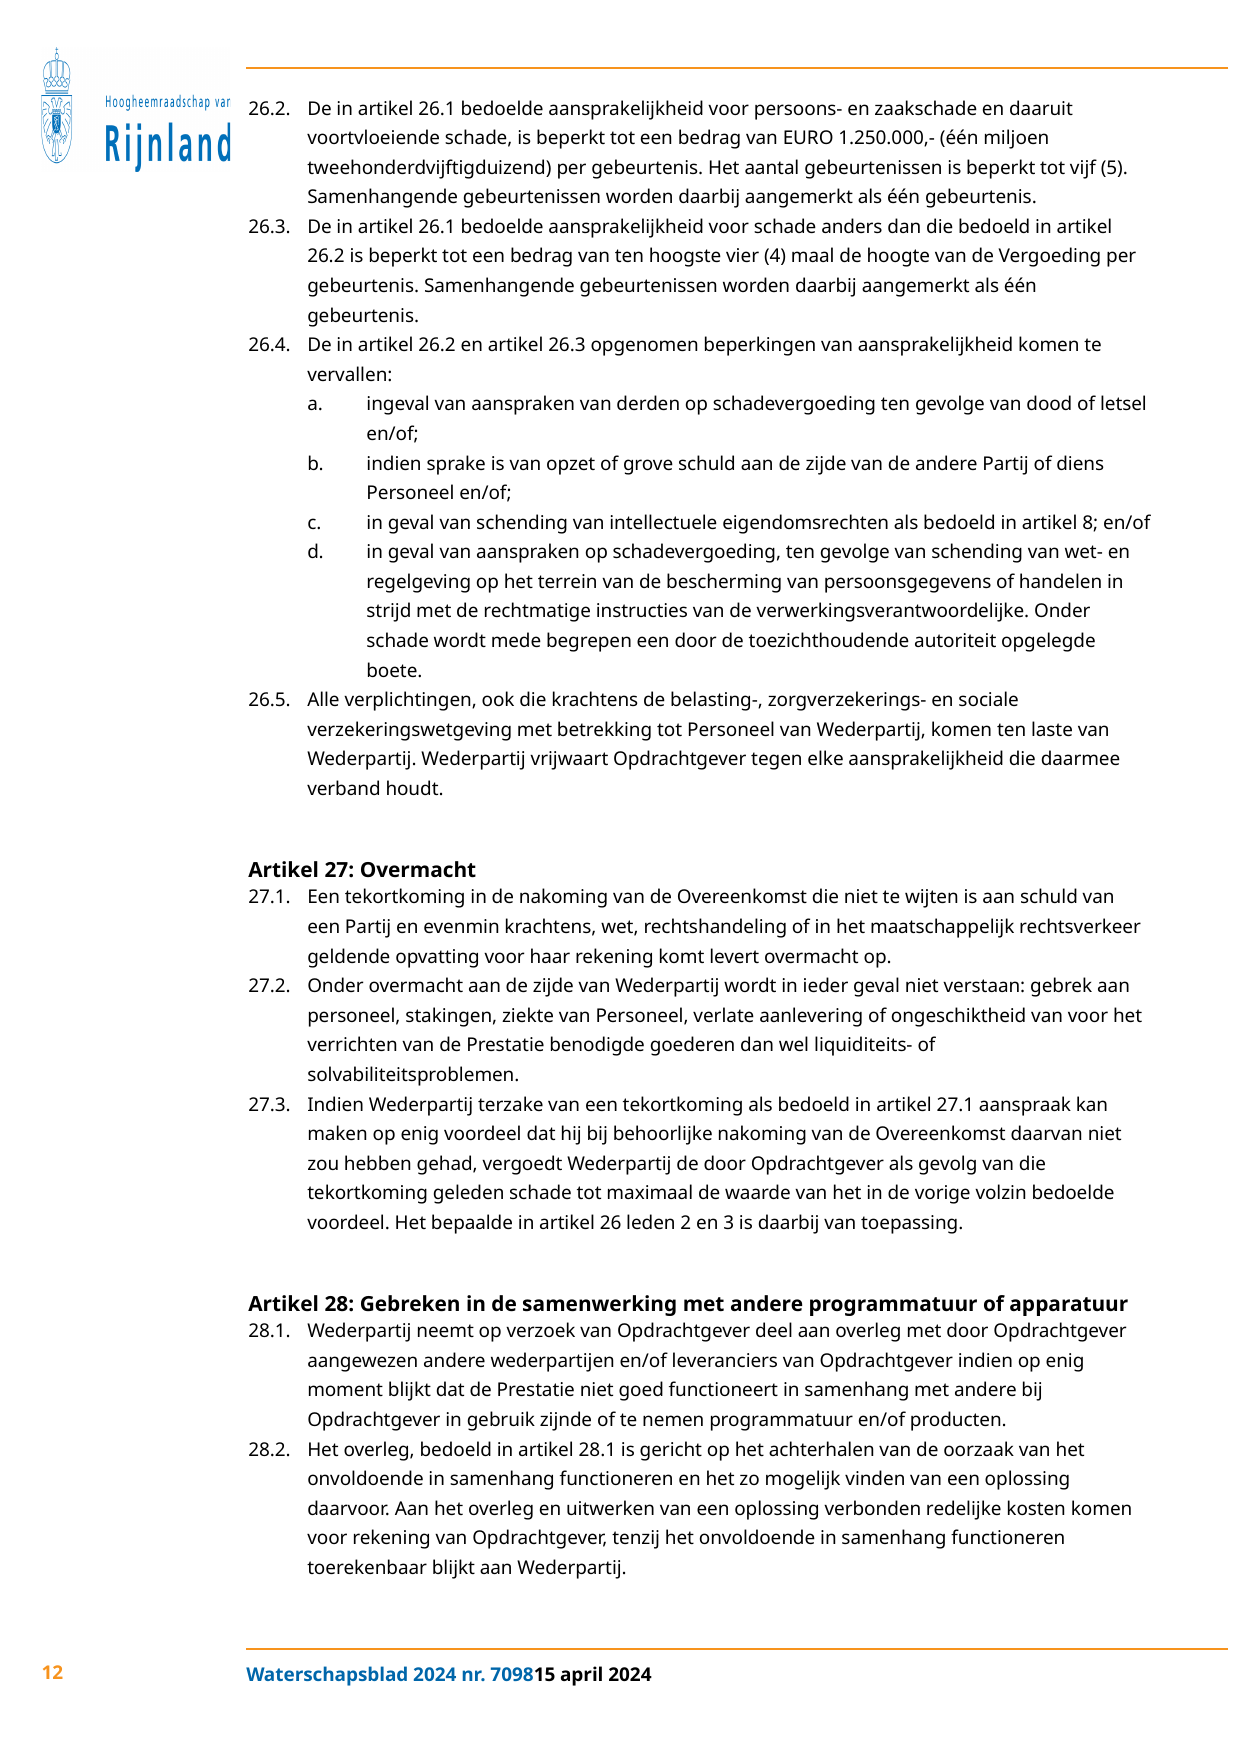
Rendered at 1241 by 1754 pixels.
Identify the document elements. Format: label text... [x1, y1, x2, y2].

list De in artikel 26.2 en artikel 26.3 opgenomen beperkingen van aansprakelijkheid komen te vervallen: [248, 331, 1152, 387]
list Onder overmacht aan de zijde van Wederpartij wordt in ieder geval niet verstaan: gebrek aan personeel, stakingen, ziekte van Personeel, verlate aanlevering of ongeschiktheid van voor het verrichten van de Prestatie benodigde goederen dan wel liquiditeits- of solvabiliteitsproblemen. [248, 972, 1152, 1087]
list De in artikel 26.1 bedoelde aansprakelijkheid voor schade anders dan die bedoeld in artikel 26.2 is beperkt tot een bedrag van ten hoogste vier (4) maal de hoogte van de Vergoeding per gebeurtenis. Samenhangende gebeurtenissen worden daarbij aangemerkt als één gebeurtenis. [248, 213, 1152, 328]
list Indien Wederpartij terzake van een tekortkoming als bedoeld in artikel 27.1 aanspraak kan maken op enig voordeel dat hij bij behoorlijke nakoming van de Overeenkomst daarvan niet zou hebben gehad, vergoedt Wederpartij de door Opdrachtgever als gevolg van die tekortkoming geleden schade tot maximaal de waarde van het in de vorige volzin bedoelde voordeel. Het bepaalde in artikel 26 leden 2 en 3 is daarbij van toepassing. [248, 1091, 1152, 1235]
text Artikel 27: Overmacht [248, 855, 1152, 884]
picture [41, 47, 231, 172]
list in geval van aanspraken op schadevergoeding, ten gevolge van schending van wet- en regelgeving op het terrein van de bescherming van persoonsgegevens of handelen in strijd met de rechtmatige instructies van de verwerkingsverantwoordelijke. Onder schade wordt mede begrepen een door de toezichthoudende autoriteit opgelegde boete. [307, 538, 1152, 683]
list ingeval van aanspraken van derden op schadevergoeding ten gevolge van dood of letsel en/of; [307, 391, 1152, 446]
list Het overleg, bedoeld in artikel 28.1 is gericht op het achterhalen van de oorzaak van het onvoldoende in samenhang functioneren en het zo mogelijk vinden van een oplossing daarvoor. Aan het overleg en uitwerken van een oplossing verbonden redelijke kosten komen voor rekening van Opdrachtgever, tenzij het onvoldoende in samenhang functioneren toerekenbaar blijkt aan Wederpartij. [248, 1436, 1152, 1580]
list in geval van schending van intellectuele eigendomsrechten als bedoeld in artikel 8; en/of [307, 509, 1152, 535]
list indien sprake is van opzet of grove schuld aan de zijde van de andere Partij of diens Personeel en/of; [307, 450, 1152, 505]
list Een tekortkoming in de nakoming van de Overeenkomst die niet te wijten is aan schuld van een Partij en evenmin krachtens, wet, rechtshandeling of in het maatschappelijk rechtsverkeer geldende opvatting voor haar rekening komt levert overmacht op. [248, 884, 1152, 968]
list Wederpartij neemt op verzoek van Opdrachtgever deel aan overleg met door Opdrachtgever aangewezen andere wederpartijen en/of leveranciers van Opdrachtgever indien op enig moment blijkt dat de Prestatie niet goed functioneert in samenhang met andere bij Opdrachtgever in gebruik zijnde of te nemen programmatuur en/of producten. [248, 1317, 1152, 1432]
list De in artikel 26.1 bedoelde aansprakelijkheid voor persoons- en zaakschade en daaruit voortvloeiende schade, is beperkt tot een bedrag van EURO 1.250.000,- (één miljoen tweehonderdvijftigduizend) per gebeurtenis. Het aantal gebeurtenissen is beperkt tot vijf (5). Samenhangende gebeurtenissen worden daarbij aangemerkt als één gebeurtenis. [248, 95, 1152, 209]
text Artikel 28: Gebreken in de samenwerking met andere programmatuur of apparatuur [248, 1289, 1152, 1317]
list Alle verplichtingen, ook die krachtens de belasting-, zorgverzekerings- en sociale verzekeringswetgeving met betrekking tot Personeel van Wederpartij, komen ten laste van Wederpartij. Wederpartij vrijwaart Opdrachtgever tegen elke aansprakelijkheid die daarmee verband houdt. [248, 686, 1152, 801]
